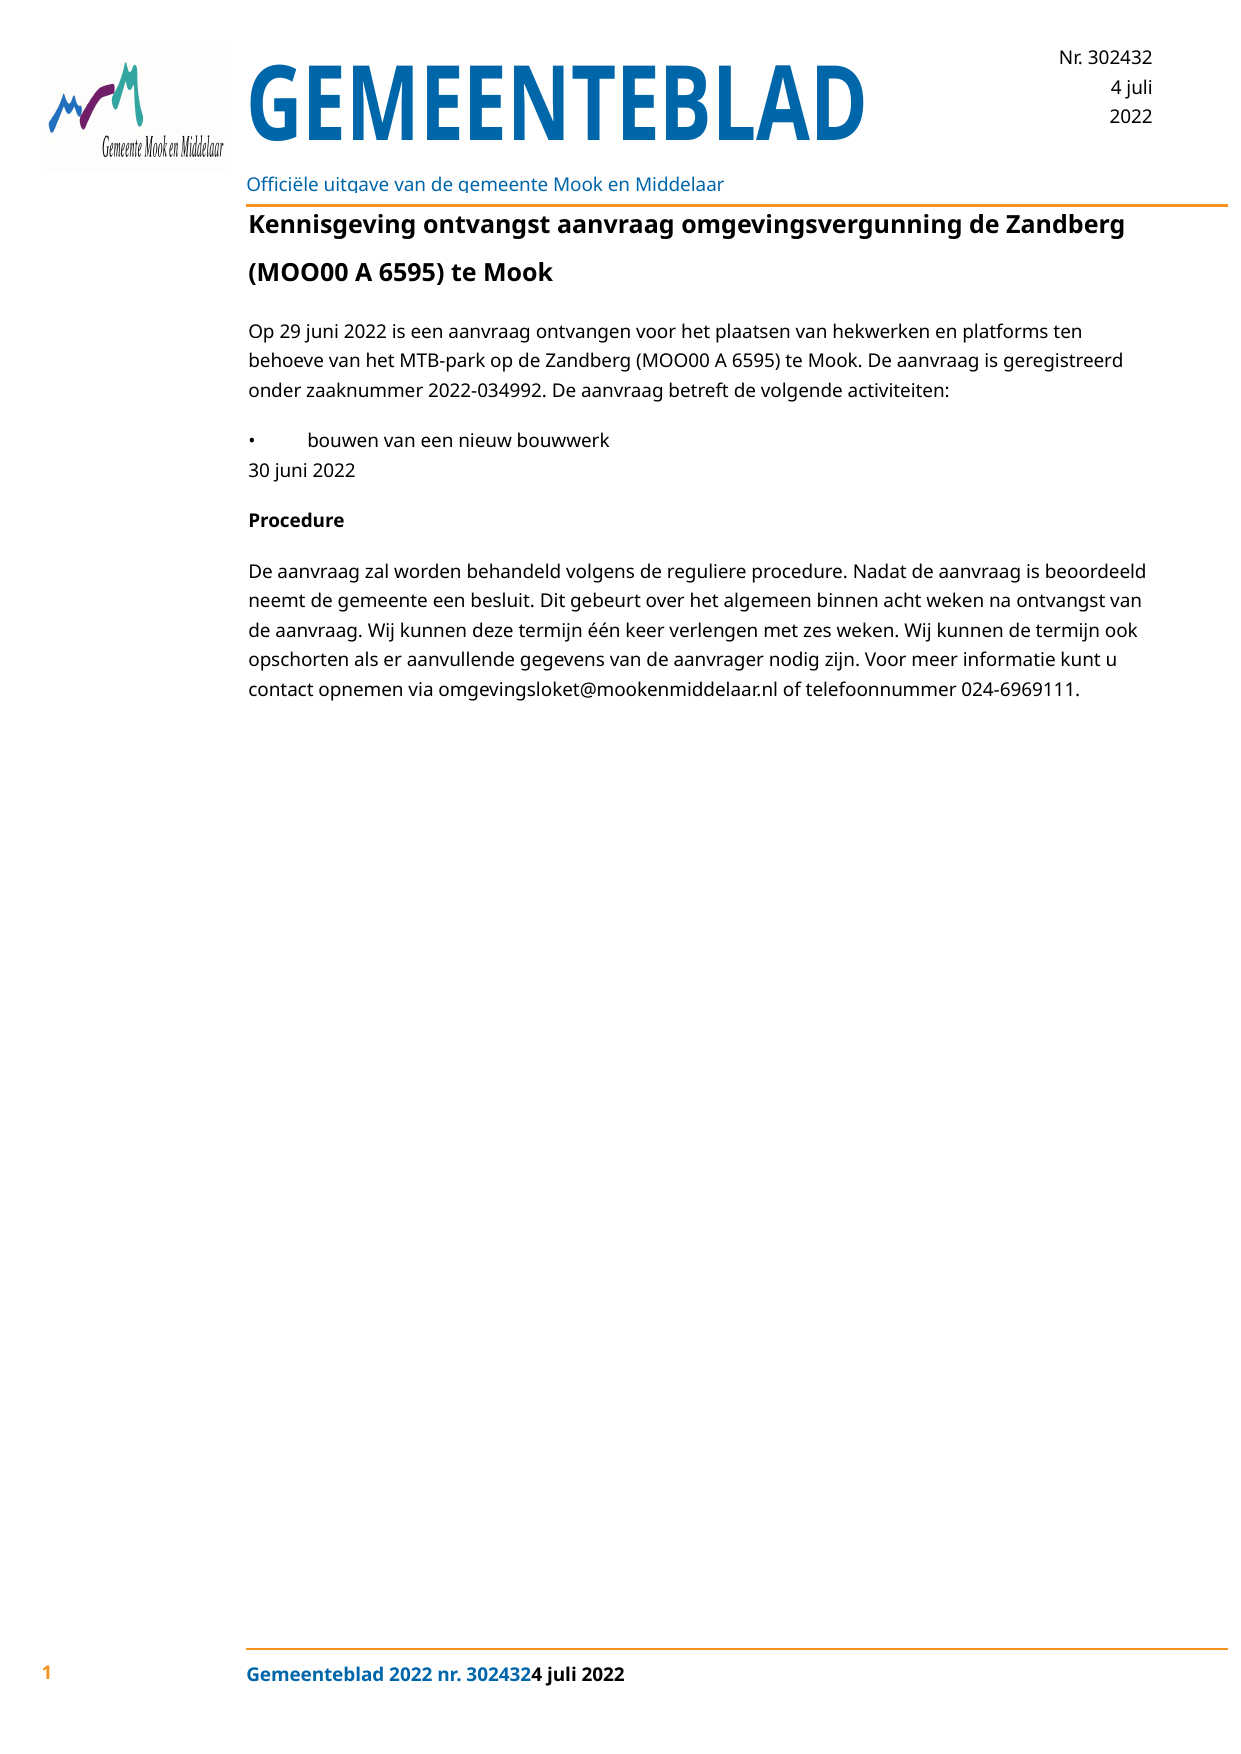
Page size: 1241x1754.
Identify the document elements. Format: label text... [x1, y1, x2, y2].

list bouwen van een nieuw bouwwerk [248, 427, 1152, 453]
text De aanvraag zal worden behandeld volgens de reguliere procedure. Nadat de aanvraag is beoordeeld neemt de gemeente een besluit. Dit gebeurt over het algemeen binnen acht weken na ontvangst van de aanvraag. Wij kunnen deze termijn één keer verlengen met zes weken. Wij kunnen de termijn ook opschorten als er aanvullende gegevens van de aanvrager nodig zijn. Voor meer informatie kunt u contact opnemen via omgevingsloket@mookenmiddelaar.nl of telefoonnummer 024-6969111. [248, 558, 1152, 702]
text Op 29 juni 2022 is een aanvraag ontvangen voor het plaatsen van hekwerken en platforms ten behoeve van het MTB-park op de Zandberg (MOO00 A 6595) te Mook. De aanvraag is geregistreerd onder zaaknummer 2022-034992. De aanvraag betreft de volgende activiteiten: [248, 318, 1152, 403]
text 30 juni 2022 [248, 457, 1152, 483]
text Procedure [248, 507, 1152, 533]
text Kennisgeving ontvangst aanvraag omgevingsvergunning de Zandberg (MOO00 A 6595) te Mook [248, 207, 1152, 288]
picture [41, 47, 231, 172]
